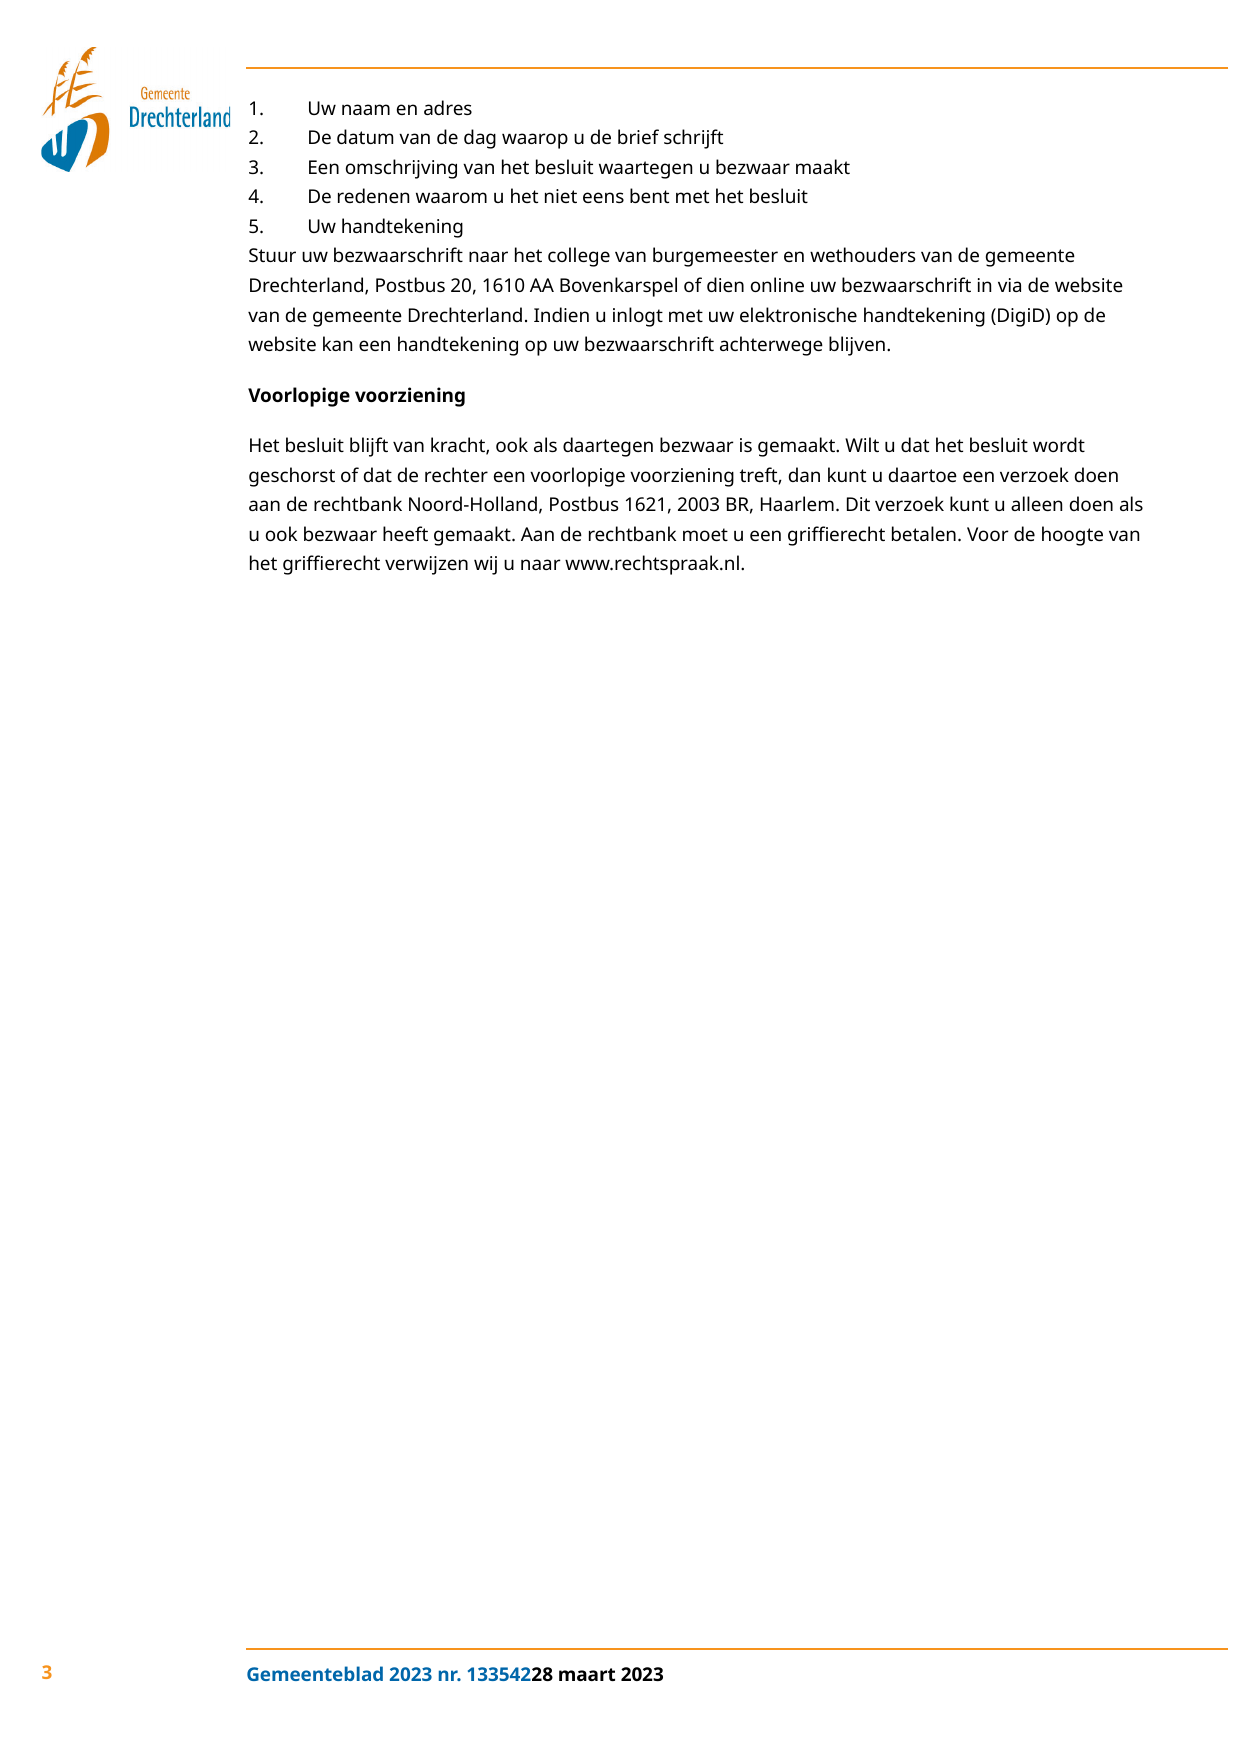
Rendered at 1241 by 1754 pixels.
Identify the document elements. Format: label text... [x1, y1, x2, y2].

list De datum van de dag waarop u de brief schrijft [248, 124, 1152, 150]
picture [41, 158, 64, 172]
list Een omschrijving van het besluit waartegen u bezwaar maakt [248, 154, 1152, 180]
text Stuur uw bezwaarschrift naar het college van burgemeester en wethouders van de gemeente Drechterland, Postbus 20, 1610 AA Bovenkarspel of dien online uw bezwaarschrift in via de website van de gemeente Drechterland. Indien u inlogt met uw elektronische handtekening (DigiD) op de website kan een handtekening op uw bezwaarschrift achterwege blijven. [248, 243, 1152, 357]
picture [41, 47, 231, 172]
list De redenen waarom u het niet eens bent met het besluit [248, 183, 1152, 209]
text Het besluit blijft van kracht, ook als daartegen bezwaar is gemaakt. Wilt u dat het besluit wordt geschorst of dat de rechter een voorlopige voorziening treft, dan kunt u daartoe een verzoek doen aan de rechtbank Noord-Holland, Postbus 1621, 2003 BR, Haarlem. Dit verzoek kunt u alleen doen als u ook bezwaar heeft gemaakt. Aan de rechtbank moet u een griffierecht betalen. Voor de hoogte van het griffierecht verwijzen wij u naar www.rechtspraak.nl. [248, 432, 1152, 576]
picture [226, 115, 231, 124]
text Voorlopige voorziening [248, 382, 1152, 408]
list Uw handtekening [248, 213, 1152, 239]
list Uw naam en adres [248, 95, 1152, 121]
